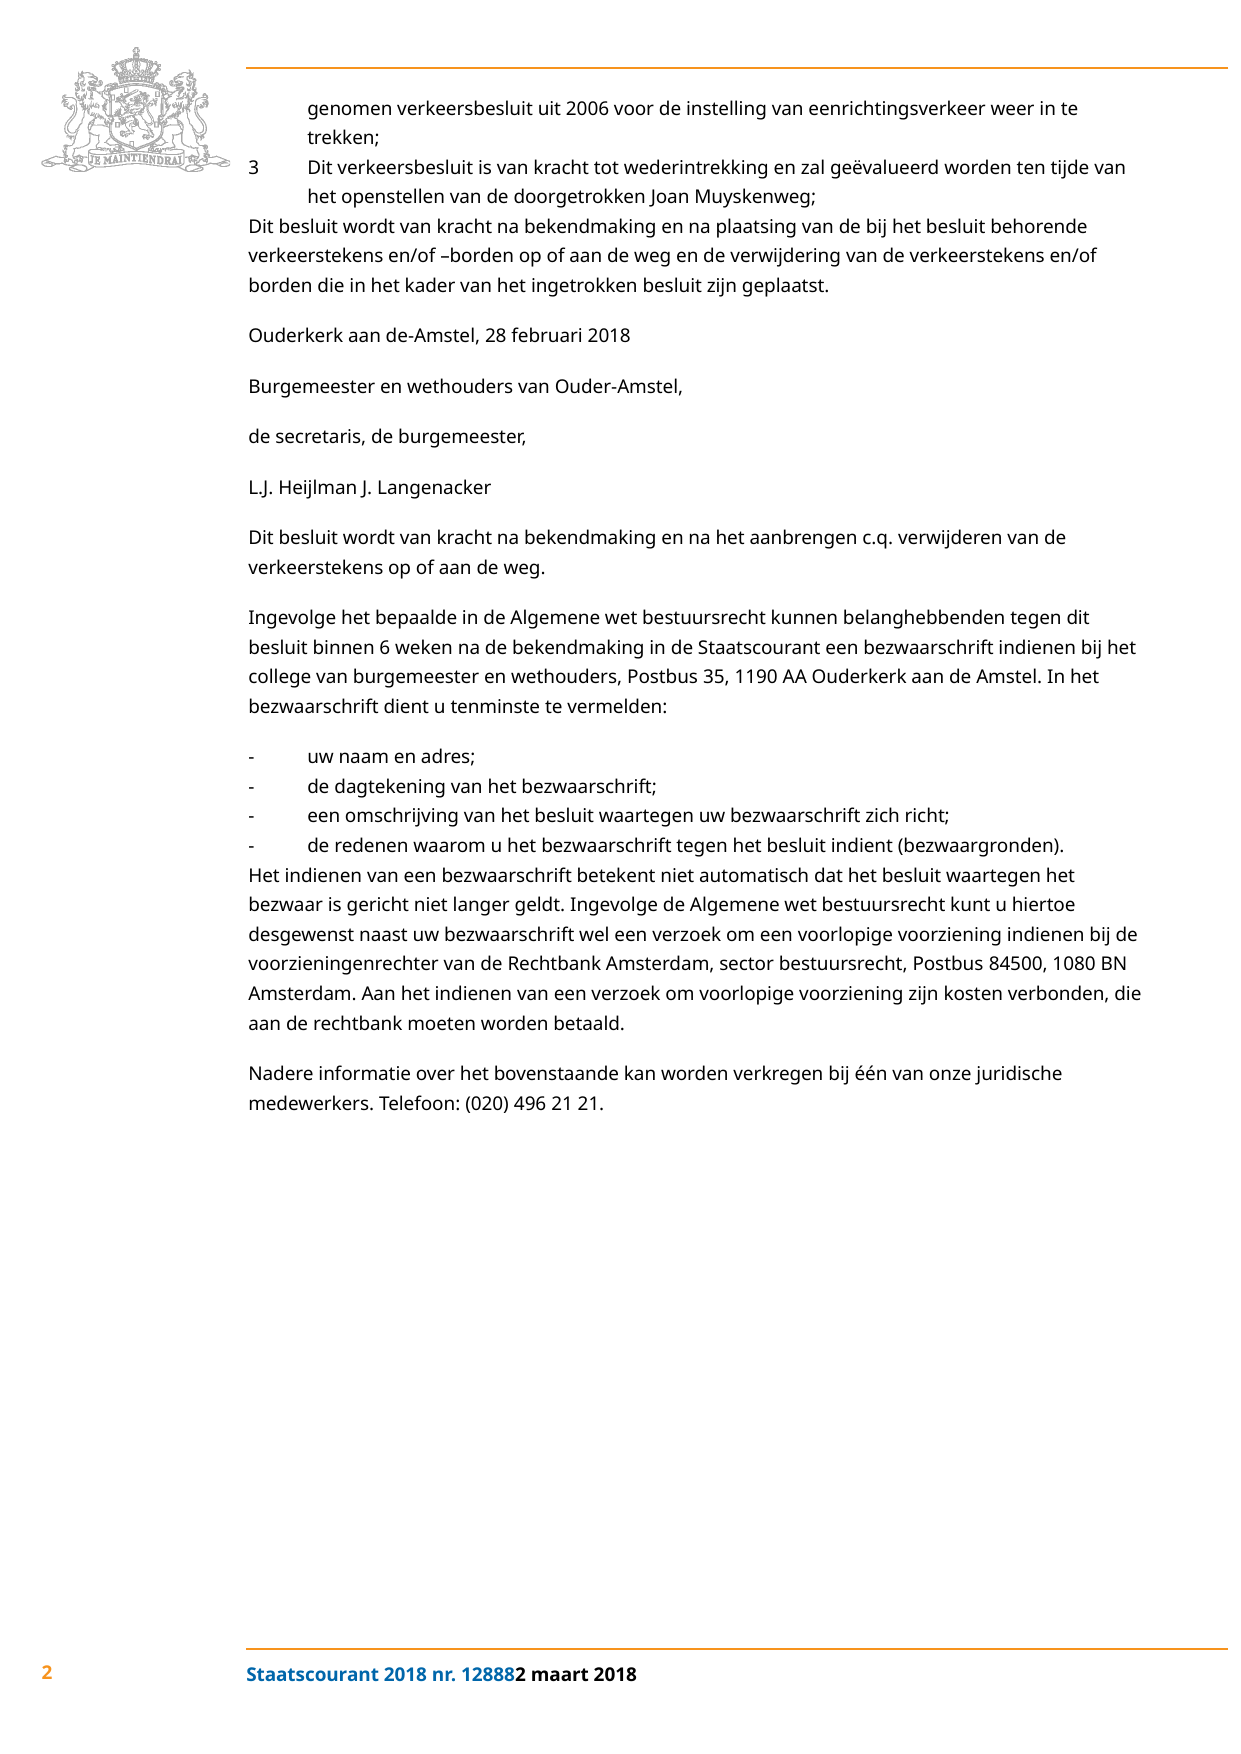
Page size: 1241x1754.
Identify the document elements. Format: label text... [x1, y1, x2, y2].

text Het indienen van een bezwaarschrift betekent niet automatisch dat het besluit waartegen het bezwaar is gericht niet langer geldt. Ingevolge de Algemene wet bestuursrecht kunt u hiertoe desgewenst naast uw bezwaarschrift wel een verzoek om een voorlopige voorziening indienen bij de voorzieningenrechter van de Rechtbank Amsterdam, sector bestuursrecht, Postbus 84500, 1080 BN Amsterdam. Aan het indienen van een verzoek om voorlopige voorziening zijn kosten verbonden, die aan de rechtbank moeten worden betaald. [248, 862, 1152, 1036]
text Burgemeester en wethouders van Ouder-Amstel, [248, 373, 1152, 399]
text Dit besluit wordt van kracht na bekendmaking en na het aanbrengen c.q. verwijderen van de verkeerstekens op of aan de weg. [248, 524, 1152, 580]
list de dagtekening van het bezwaarschrift; [248, 773, 1152, 799]
text L.J. Heijlman J. Langenacker [248, 474, 1152, 500]
text Dit besluit wordt van kracht na bekendmaking en na plaatsing van de bij het besluit behorende verkeerstekens en/of –borden op of aan de weg en de verwijdering van de verkeerstekens en/of borden die in het kader van het ingetrokken besluit zijn geplaatst. [248, 213, 1152, 298]
list een omschrijving van het besluit waartegen uw bezwaarschrift zich richt; [248, 803, 1152, 828]
text de secretaris, de burgemeester, [248, 423, 1152, 449]
picture [41, 47, 231, 172]
text Ingevolge het bepaalde in de Algemene wet bestuursrecht kunnen belanghebbenden tegen dit besluit binnen 6 weken na de bekendmaking in de Staatscourant een bezwaarschrift indienen bij het college van burgemeester en wethouders, Postbus 35, 1190 AA Ouderkerk aan de Amstel. In het bezwaarschrift dient u tenminste te vermelden: [248, 604, 1152, 719]
list de redenen waarom u het bezwaarschrift tegen het besluit indient (bezwaargronden). [248, 832, 1152, 858]
list Dit verkeersbesluit is van kracht tot wederintrekking en zal geëvalueerd worden ten tijde van het openstellen van de doorgetrokken Joan Muyskenweg; [248, 154, 1152, 209]
list uw naam en adres; [248, 743, 1152, 769]
list genomen verkeersbesluit uit 2006 voor de instelling van eenrichtingsverkeer weer in te trekken; [248, 95, 1152, 150]
text Ouderkerk aan de-Amstel, 28 februari 2018 [248, 323, 1152, 348]
text Nadere informatie over het bovenstaande kan worden verkregen bij één van onze juridische medewerkers. Telefoon: (020) 496 21 21. [248, 1060, 1152, 1116]
